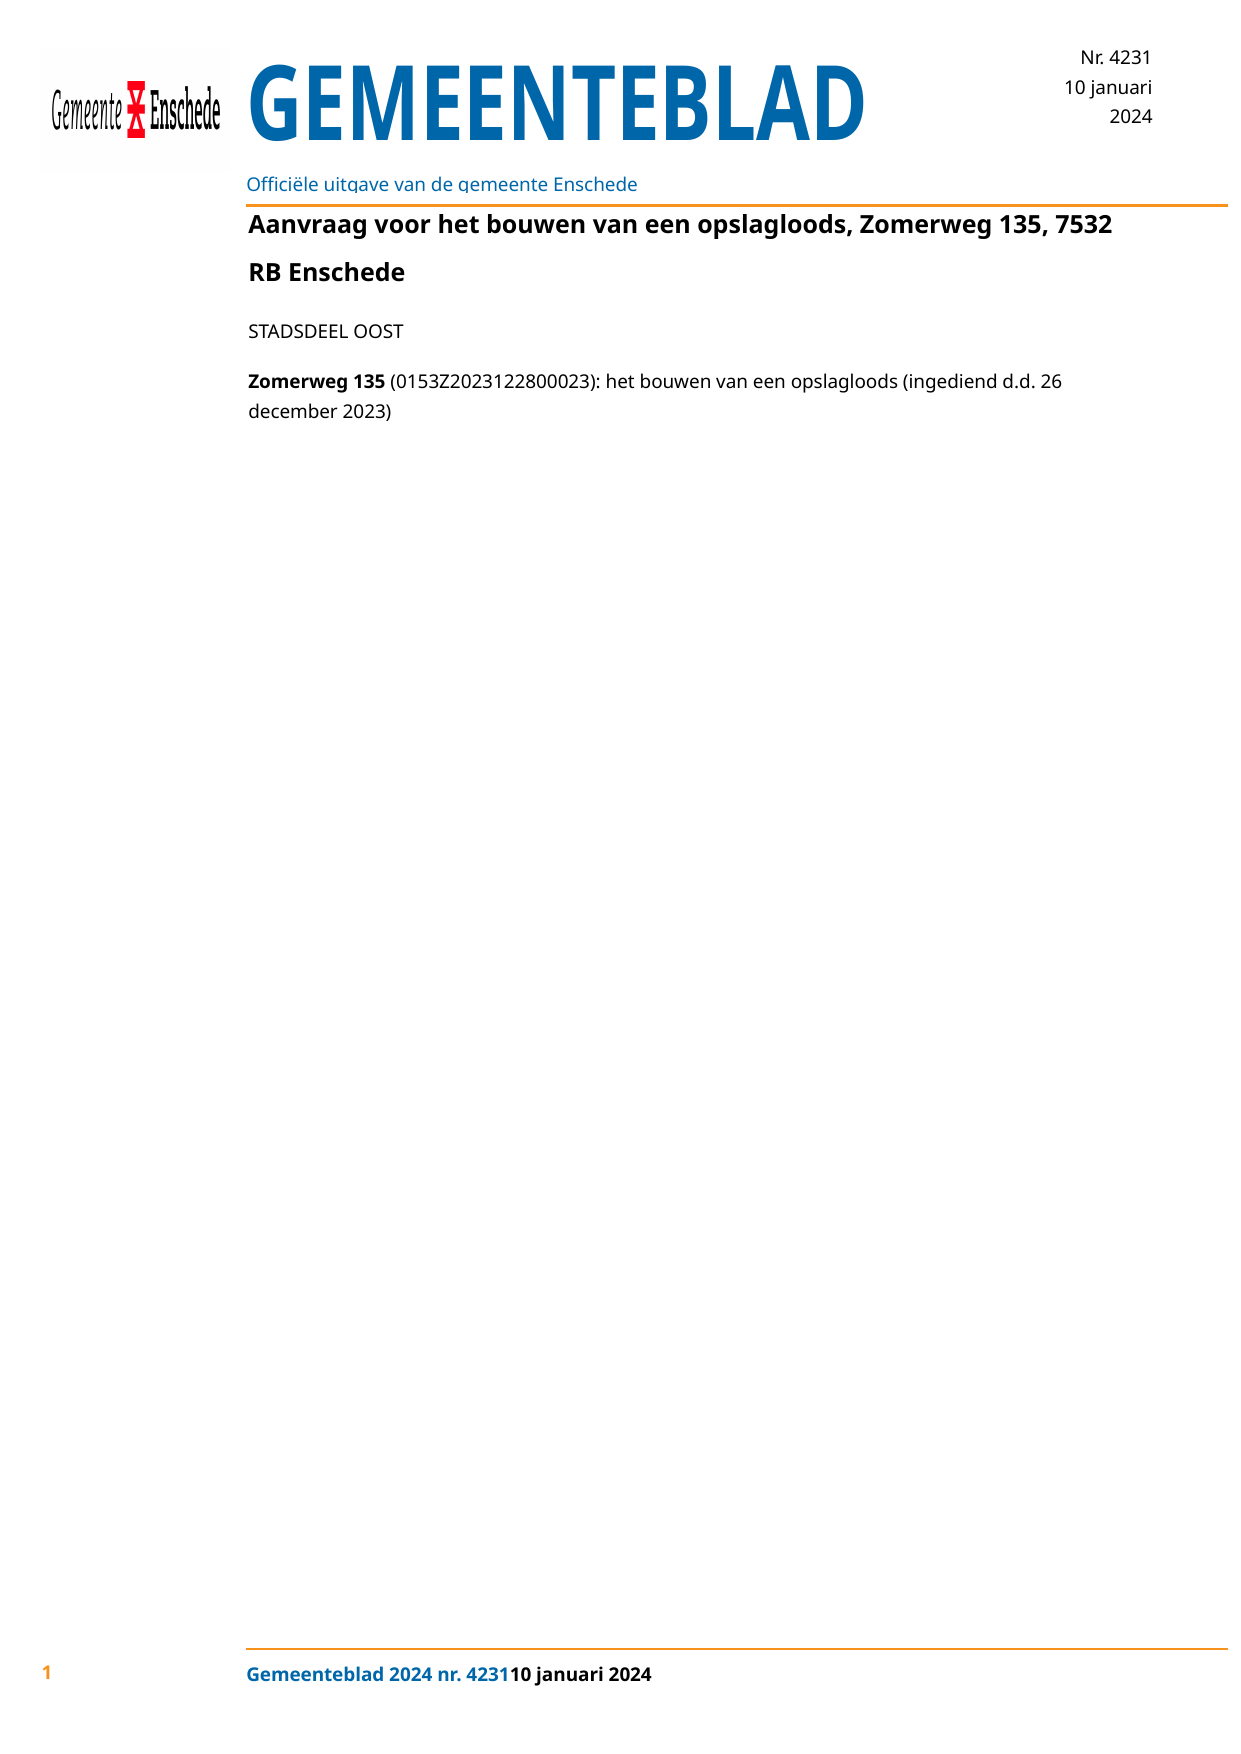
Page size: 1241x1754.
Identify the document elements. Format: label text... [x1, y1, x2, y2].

picture [41, 47, 231, 172]
text Zomerweg 135 (0153Z2023122800023): het bouwen van een opslagloods (ingediend d.d. 26 december 2023) [248, 368, 1152, 424]
text Aanvraag voor het bouwen van een opslagloods, Zomerweg 135, 7532 RB Enschede [248, 207, 1152, 288]
text STADSDEEL OOST [248, 318, 1152, 344]
